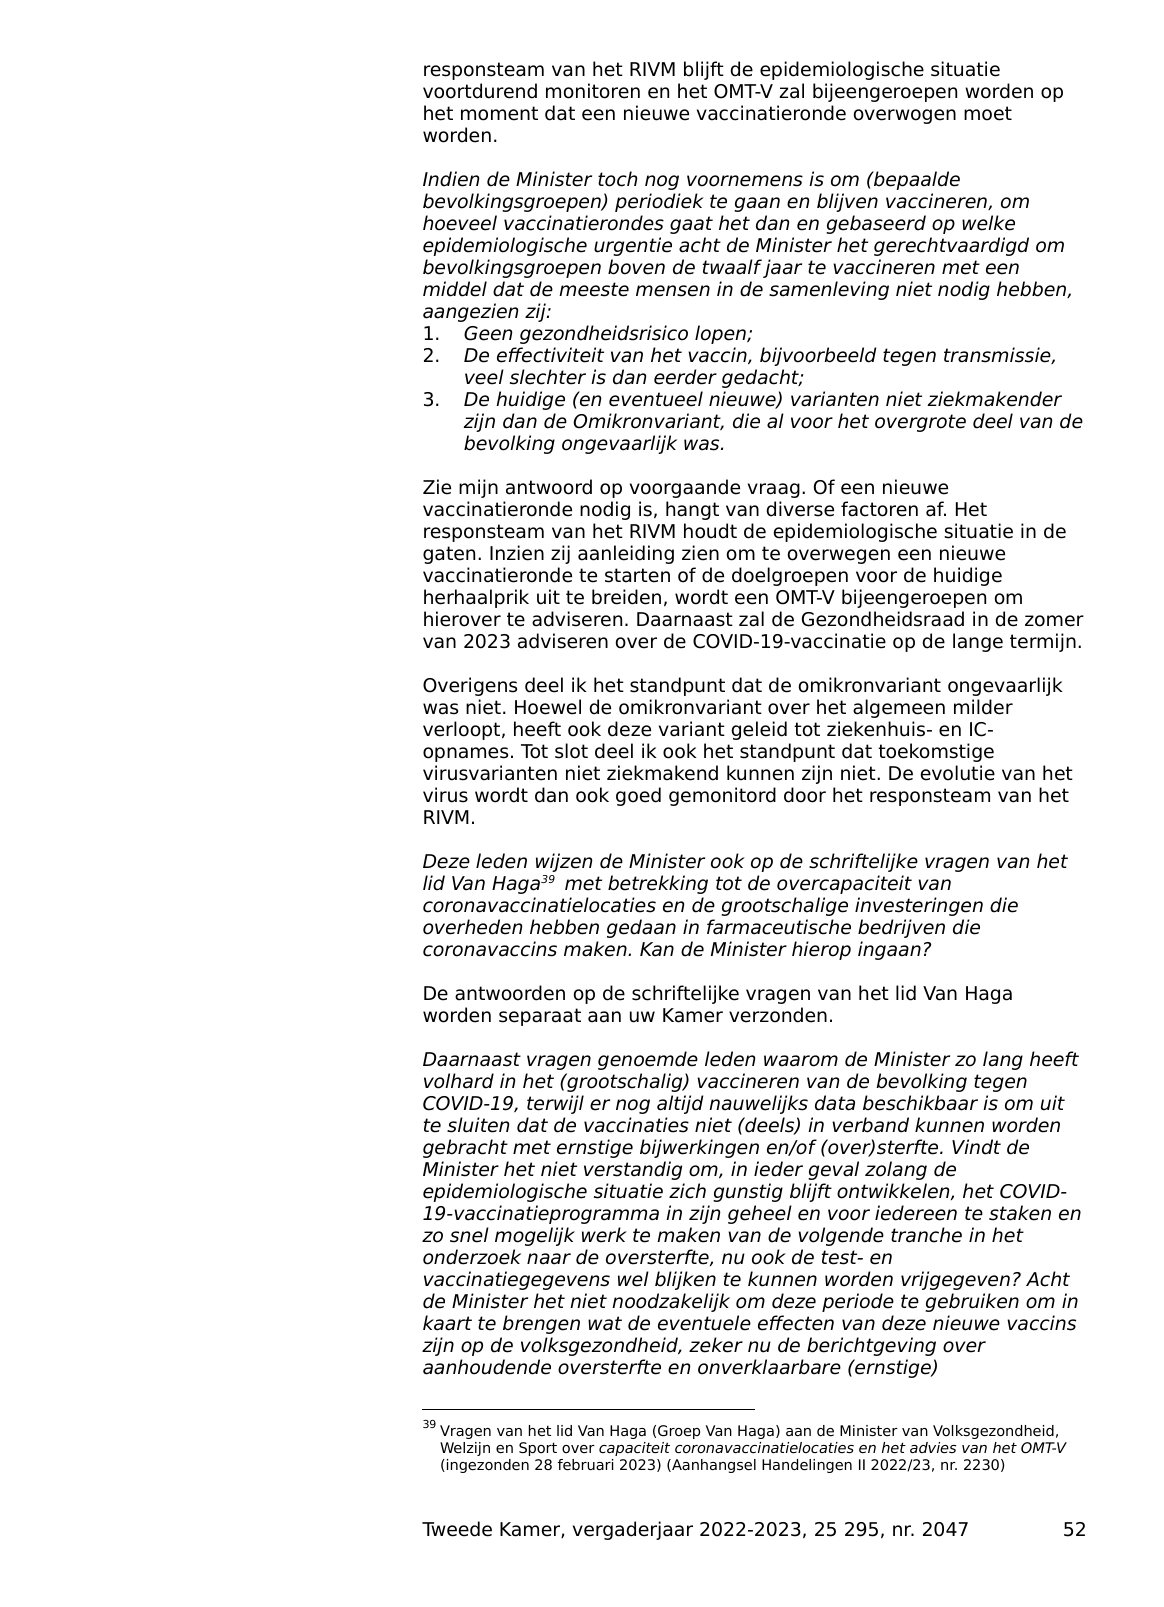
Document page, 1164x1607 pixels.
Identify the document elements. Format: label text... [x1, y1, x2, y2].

text Vragen van het lid Van Haga (Groep Van Haga) aan de Minister van Volksgezondheid, Welzijn en Sport over capaciteit coronavaccinatielocaties en het advies van het OMT-V (ingezonden 28 februari 2023) (Aanhangsel Handelingen II 2022/23, nr. 2230) [422, 1418, 1087, 1474]
text De antwoorden op de schriftelijke vragen van het lid Van Haga worden separaat aan uw Kamer verzonden. [422, 983, 1087, 1027]
text Daarnaast vragen genoemde leden waarom de Minister zo lang heeft volhard in het (grootschalig) vaccineren van de bevolking tegen COVID-19, terwijl er nog altijd nauwelijks data beschikbaar is om uit te sluiten dat de vaccinaties niet (deels) in verband kunnen worden gebracht met ernstige bijwerkingen en/of (over)sterfte. Vindt de Minister het niet verstandig om, in ieder geval zolang de epidemiologische situatie zich gunstig blijft ontwikkelen, het COVID-19-vaccinatieprogramma in zijn geheel en voor iedereen te staken en zo snel mogelijk werk te maken van de volgende tranche in het onderzoek naar de oversterfte, nu ook de test- en vaccinatiegegevens wel blijken te kunnen worden vrijgegeven? Acht de Minister het niet noodzakelijk om deze periode te gebruiken om in kaart te brengen wat de eventuele effecten van deze nieuwe vaccins zijn op de volksgezondheid, zeker nu de berichtgeving over aanhoudende oversterfte en onverklaarbare (ernstige) [422, 1049, 1087, 1379]
text Indien de Minister toch nog voornemens is om (bepaalde bevolkingsgroepen) periodiek te gaan en blijven vaccineren, om hoeveel vaccinatierondes gaat het dan en gebaseerd op welke epidemiologische urgentie acht de Minister het gerechtvaardigd om bevolkingsgroepen boven de twaalf jaar te vaccineren met een middel dat de meeste mensen in de samenleving niet nodig hebben, aangezien zij: [422, 169, 1087, 323]
text 1. Geen gezondheidsrisico lopen; [422, 323, 1087, 345]
text Overigens deel ik het standpunt dat de omikronvariant ongevaarlijk was niet. Hoewel de omikronvariant over het algemeen milder verloopt, heeft ook deze variant geleid tot ziekenhuis- en IC-opnames. Tot slot deel ik ook het standpunt dat toekomstige virusvarianten niet ziekmakend kunnen zijn niet. De evolutie van het virus wordt dan ook goed gemonitord door het responsteam van het RIVM. [422, 675, 1087, 829]
text 2. De effectiviteit van het vaccin, bijvoorbeeld tegen transmissie, veel slechter is dan eerder gedacht; [422, 345, 1087, 389]
text Deze leden wijzen de Minister ook op de schriftelijke vragen van het lid Van Haga met betrekking tot de overcapaciteit van coronavaccinatielocaties en de grootschalige investeringen die overheden hebben gedaan in farmaceutische bedrijven die coronavaccins maken. Kan de Minister hierop ingaan? [422, 851, 1087, 961]
text 3. De huidige (en eventueel nieuwe) varianten niet ziekmakender zijn dan de Omikronvariant, die al voor het overgrote deel van de bevolking ongevaarlijk was. [422, 389, 1087, 455]
text Zie mijn antwoord op voorgaande vraag. Of een nieuwe vaccinatieronde nodig is, hangt van diverse factoren af. Het responsteam van het RIVM houdt de epidemiologische situatie in de gaten. Inzien zij aanleiding zien om te overwegen een nieuwe vaccinatieronde te starten of de doelgroepen voor de huidige herhaalprik uit te breiden, wordt een OMT-V bijeengeroepen om hierover te adviseren. Daarnaast zal de Gezondheidsraad in de zomer van 2023 adviseren over de COVID-19-vaccinatie op de lange termijn. [422, 477, 1087, 653]
text responsteam van het RIVM blijft de epidemiologische situatie voortdurend monitoren en het OMT-V zal bijeengeroepen worden op het moment dat een nieuwe vaccinatieronde overwogen moet worden. [422, 59, 1087, 147]
